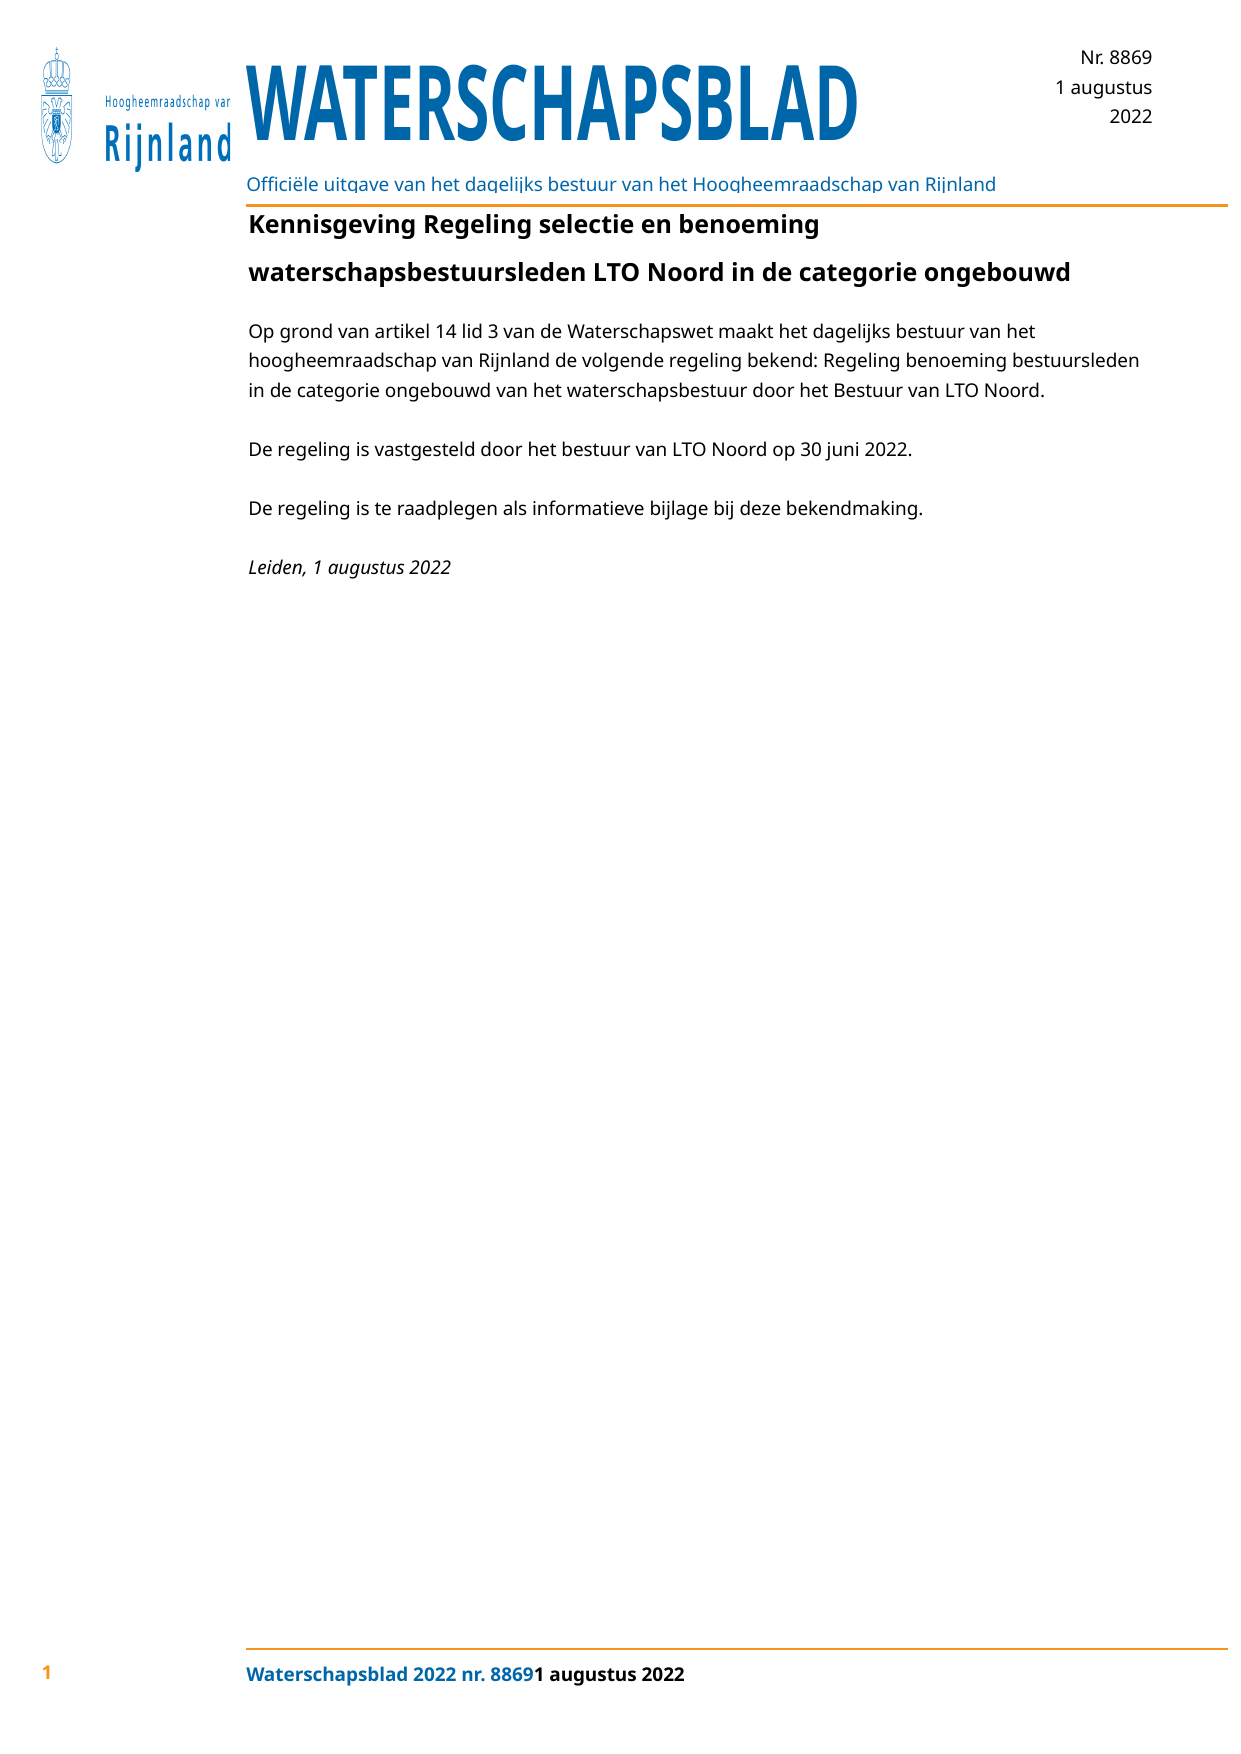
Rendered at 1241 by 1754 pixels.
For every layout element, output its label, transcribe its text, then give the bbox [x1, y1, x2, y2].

picture [41, 47, 231, 172]
text Kennisgeving Regeling selectie en benoeming waterschapsbestuursleden LTO Noord in de categorie ongebouwd [248, 207, 1152, 288]
text De regeling is te raadplegen als informatieve bijlage bij deze bekendmaking. [248, 495, 1152, 521]
text Op grond van artikel 14 lid 3 van de Waterschapswet maakt het dagelijks bestuur van het hoogheemraadschap van Rijnland de volgende regeling bekend: Regeling benoeming bestuursleden in de categorie ongebouwd van het waterschapsbestuur door het Bestuur van LTO Noord. [248, 318, 1152, 403]
text Leiden, 1 augustus 2022 [248, 554, 1152, 580]
text De regeling is vastgesteld door het bestuur van LTO Noord op 30 juni 2022. [248, 436, 1152, 462]
